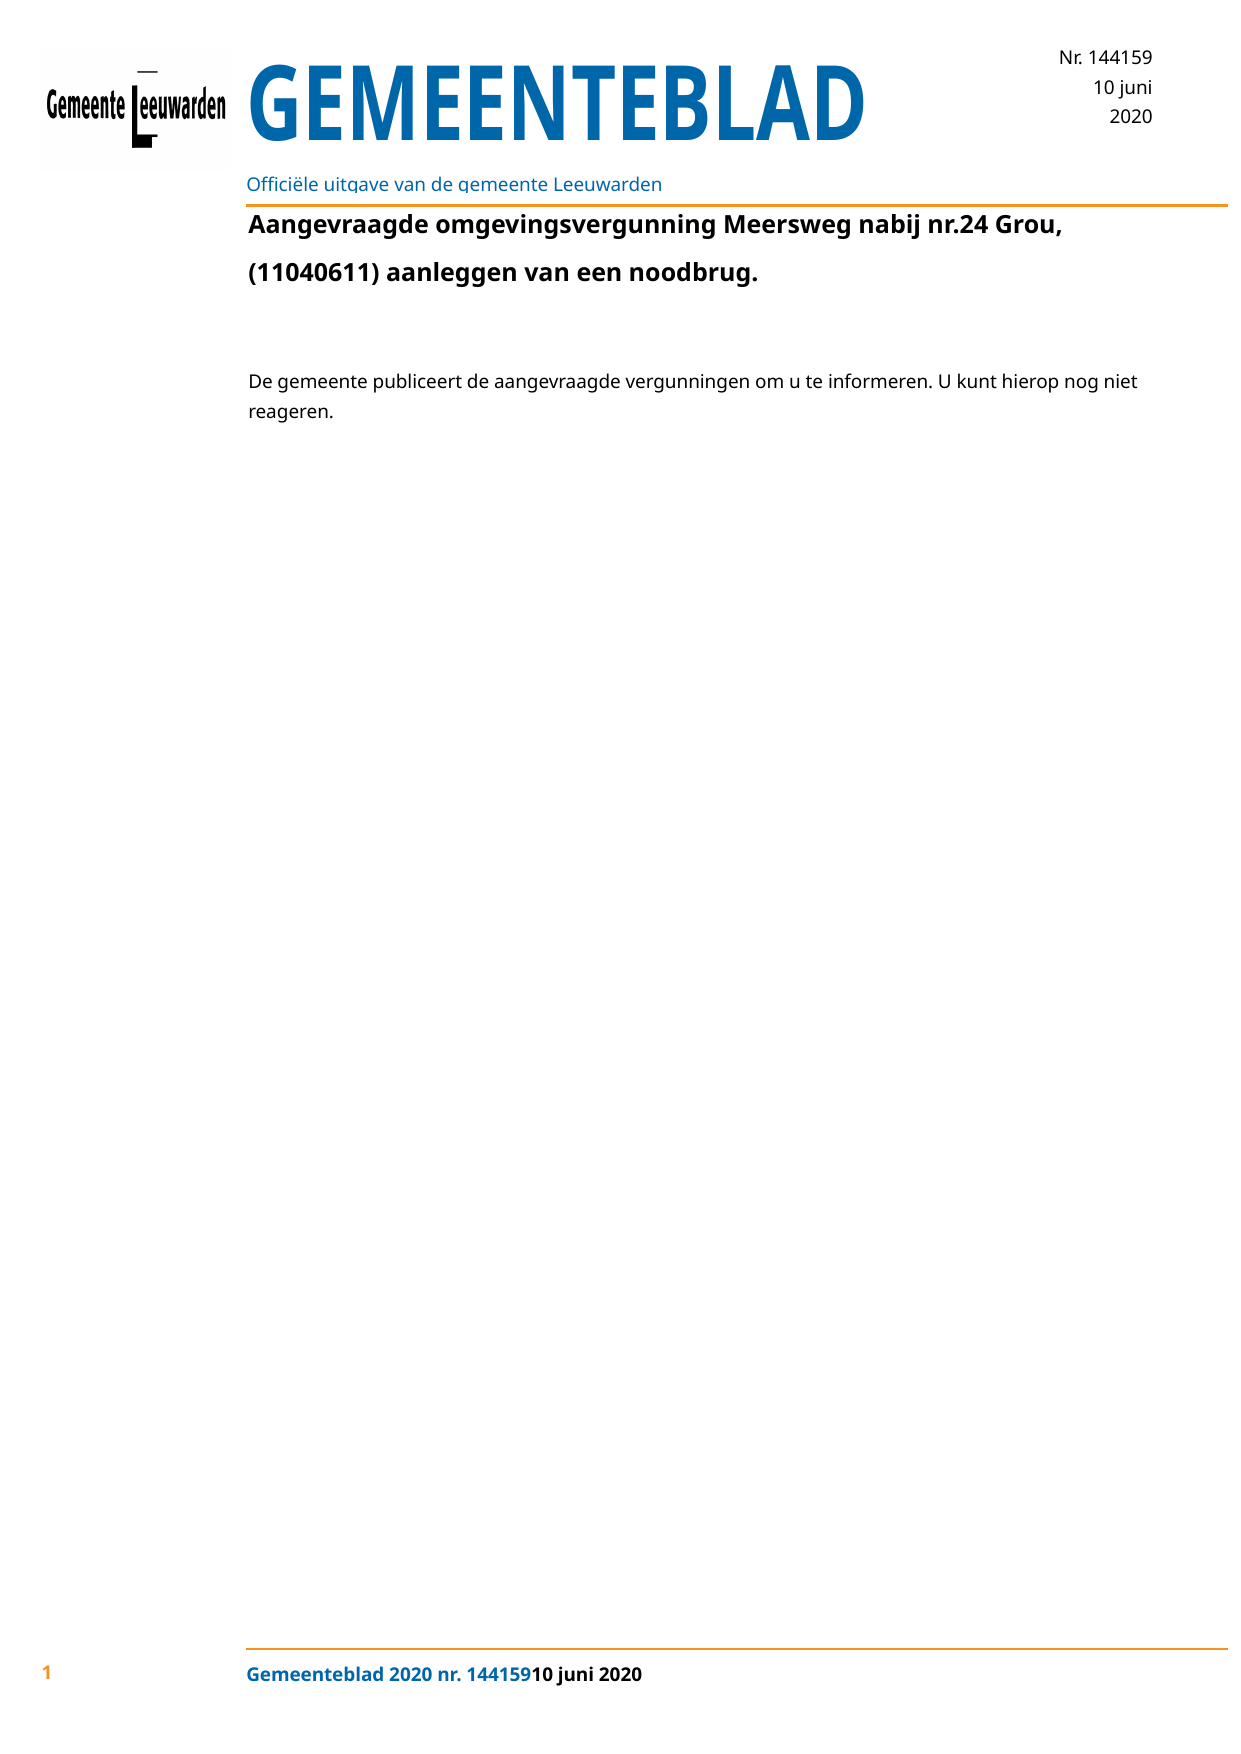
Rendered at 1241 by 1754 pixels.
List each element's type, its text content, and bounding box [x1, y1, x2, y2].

text De gemeente publiceert de aangevraagde vergunningen om u te informeren. U kunt hierop nog niet reageren. [248, 368, 1152, 424]
text Aangevraagde omgevingsvergunning Meersweg nabij nr.24 Grou, (11040611) aanleggen van een noodbrug. [248, 207, 1152, 288]
picture [41, 47, 231, 172]
